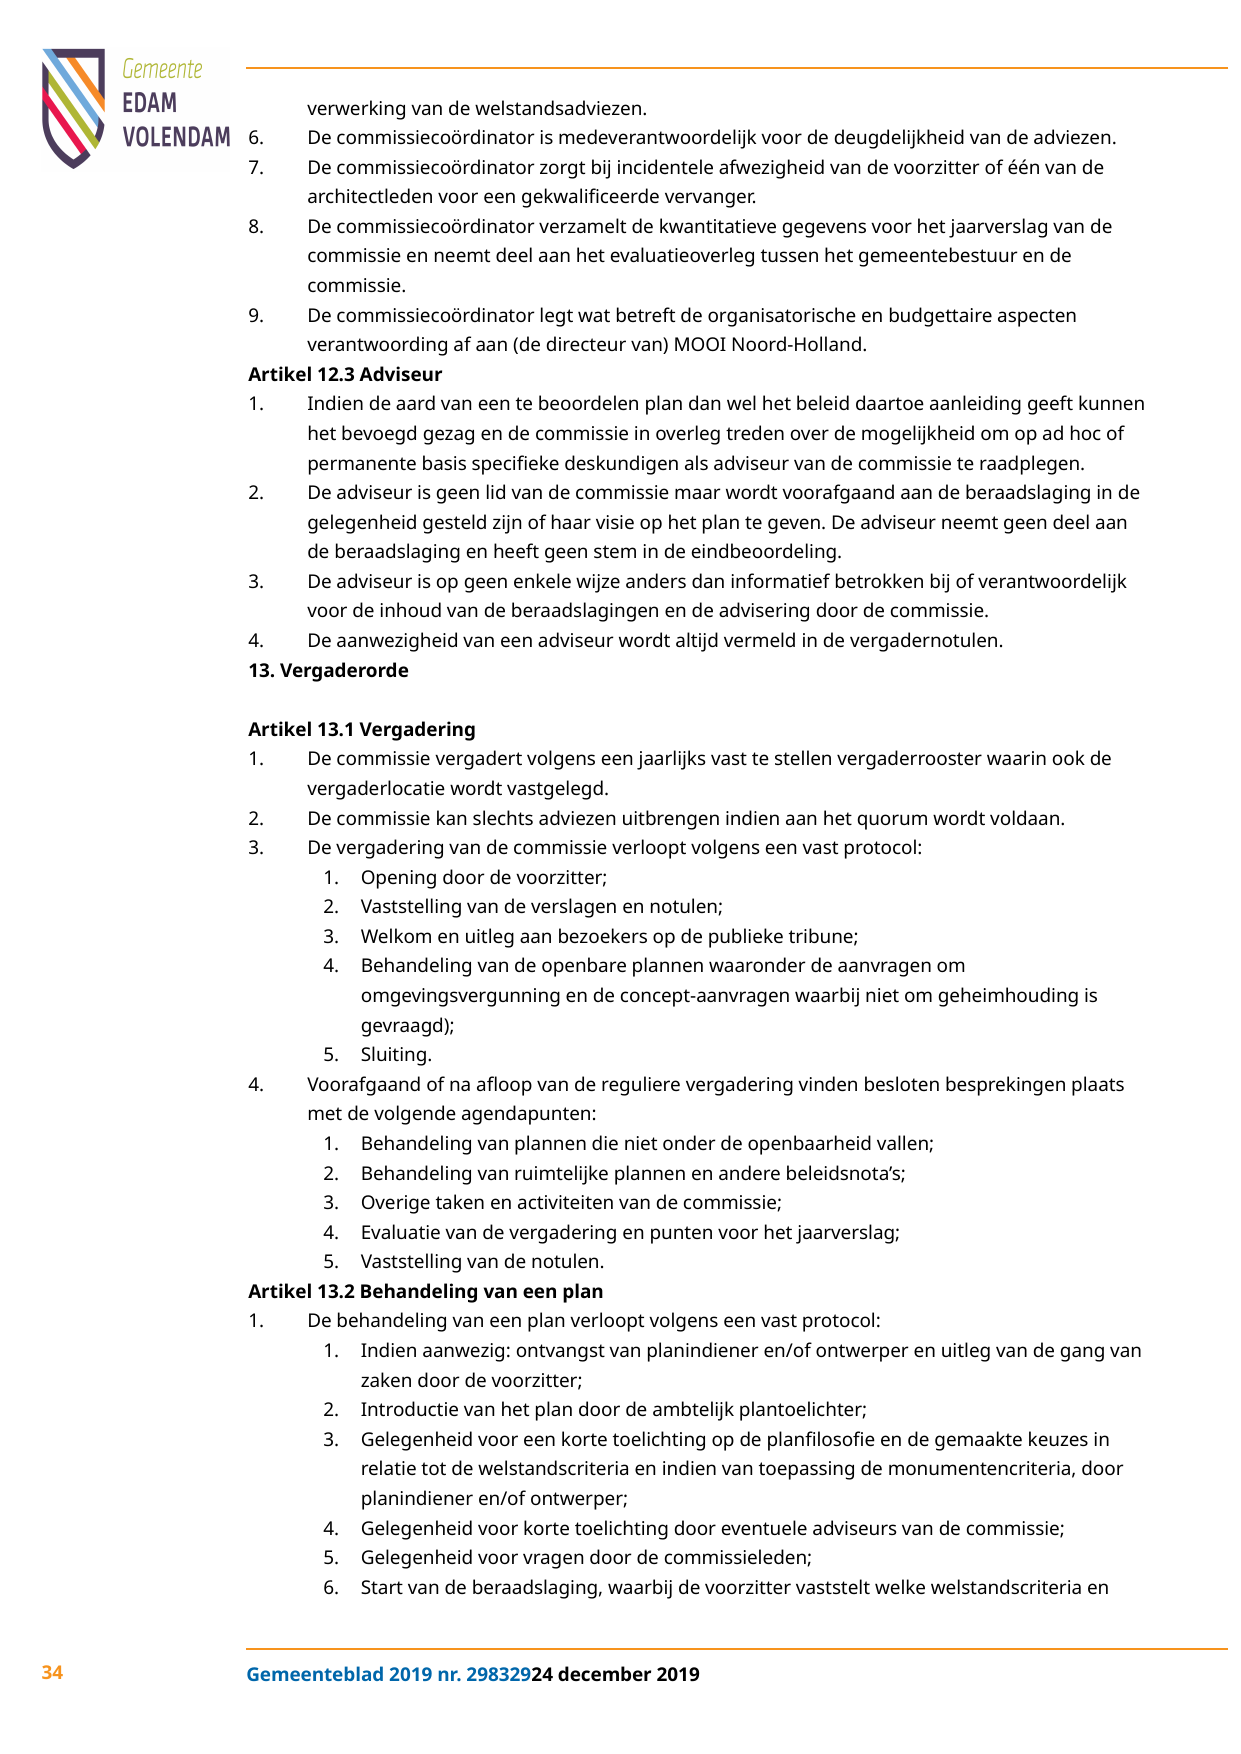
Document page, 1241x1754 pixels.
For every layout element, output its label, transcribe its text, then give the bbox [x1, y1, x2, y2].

list Vaststelling van de notulen. [323, 1248, 1152, 1274]
list De commissiecoördinator legt wat betreft de organisatorische en budgettaire aspecten verantwoording af aan (de directeur van) MOOI Noord-Holland. [248, 302, 1152, 357]
list Gelegenheid voor vragen door de commissieleden; [323, 1544, 1152, 1570]
list De adviseur is geen lid van de commissie maar wordt voorafgaand aan de beraadslaging in de gelegenheid gesteld zijn of haar visie op het plan te geven. De adviseur neemt geen deel aan de beraadslaging en heeft geen stem in de eindbeoordeling. [248, 479, 1152, 564]
list De commissiecoördinator zorgt bij incidentele afwezigheid van de voorzitter of één van de architectleden voor een gekwalificeerde vervanger. [248, 154, 1152, 209]
list Opening door de voorzitter; [323, 864, 1152, 890]
picture [41, 47, 231, 172]
text Artikel 13.2 Behandeling van een plan [248, 1278, 1152, 1304]
list Vaststelling van de verslagen en notulen; [323, 893, 1152, 919]
list Behandeling van plannen die niet onder de openbaarheid vallen; [323, 1130, 1152, 1156]
list Behandeling van de openbare plannen waaronder de aanvragen om omgevingsvergunning en de concept-aanvragen waarbij niet om geheimhouding is gevraagd); [323, 953, 1152, 1038]
list Gelegenheid voor korte toelichting door eventuele adviseurs van de commissie; [323, 1515, 1152, 1541]
text Artikel 13.1 Vergadering [248, 716, 1152, 742]
list Start van de beraadslaging, waarbij de voorzitter vaststelt welke welstandscriteria en [323, 1574, 1152, 1600]
list Gelegenheid voor een korte toelichting op de planfilosofie en de gemaakte keuzes in relatie tot de welstandscriteria en indien van toepassing de monumentencriteria, door planindiener en/of ontwerper; [323, 1426, 1152, 1511]
list De commissie kan slechts adviezen uitbrengen indien aan het quorum wordt voldaan. [248, 805, 1152, 831]
list Indien de aard van een te beoordelen plan dan wel het beleid daartoe aanleiding geeft kunnen het bevoegd gezag en de commissie in overleg treden over de mogelijkheid om op ad hoc of permanente basis specifieke deskundigen als adviseur van de commissie te raadplegen. [248, 391, 1152, 476]
list Behandeling van ruimtelijke plannen en andere beleidsnota’s; [323, 1160, 1152, 1186]
list De aanwezigheid van een adviseur wordt altijd vermeld in de vergadernotulen. [248, 627, 1152, 653]
list Voorafgaand of na afloop van de reguliere vergadering vinden besloten besprekingen plaats met de volgende agendapunten: [248, 1071, 1152, 1126]
text Artikel 12.3 Adviseur [248, 361, 1152, 387]
list De vergadering van de commissie verloopt volgens een vast protocol: [248, 834, 1152, 860]
text 13. Vergaderorde [248, 657, 1152, 683]
list Evaluatie van de vergadering en punten voor het jaarverslag; [323, 1219, 1152, 1245]
list verwerking van de welstandsadviezen. [248, 95, 1152, 121]
list De behandeling van een plan verloopt volgens een vast protocol: [248, 1308, 1152, 1333]
list Indien aanwezig: ontvangst van planindiener en/of ontwerper en uitleg van de gang van zaken door de voorzitter; [323, 1337, 1152, 1393]
list De commissie vergadert volgens een jaarlijks vast te stellen vergaderrooster waarin ook de vergaderlocatie wordt vastgelegd. [248, 746, 1152, 801]
list Welkom en uitleg aan bezoekers op de publieke tribune; [323, 923, 1152, 949]
list Sluiting. [323, 1041, 1152, 1067]
list Introductie van het plan door de ambtelijk plantoelichter; [323, 1396, 1152, 1422]
list De commissiecoördinator verzamelt de kwantitatieve gegevens voor het jaarverslag van de commissie en neemt deel aan het evaluatieoverleg tussen het gemeentebestuur en de commissie. [248, 213, 1152, 298]
list De adviseur is op geen enkele wijze anders dan informatief betrokken bij of verantwoordelijk voor de inhoud van de beraadslagingen en de advisering door de commissie. [248, 568, 1152, 623]
list Overige taken en activiteiten van de commissie; [323, 1189, 1152, 1215]
list De commissiecoördinator is medeverantwoordelijk voor de deugdelijkheid van de adviezen. [248, 124, 1152, 150]
